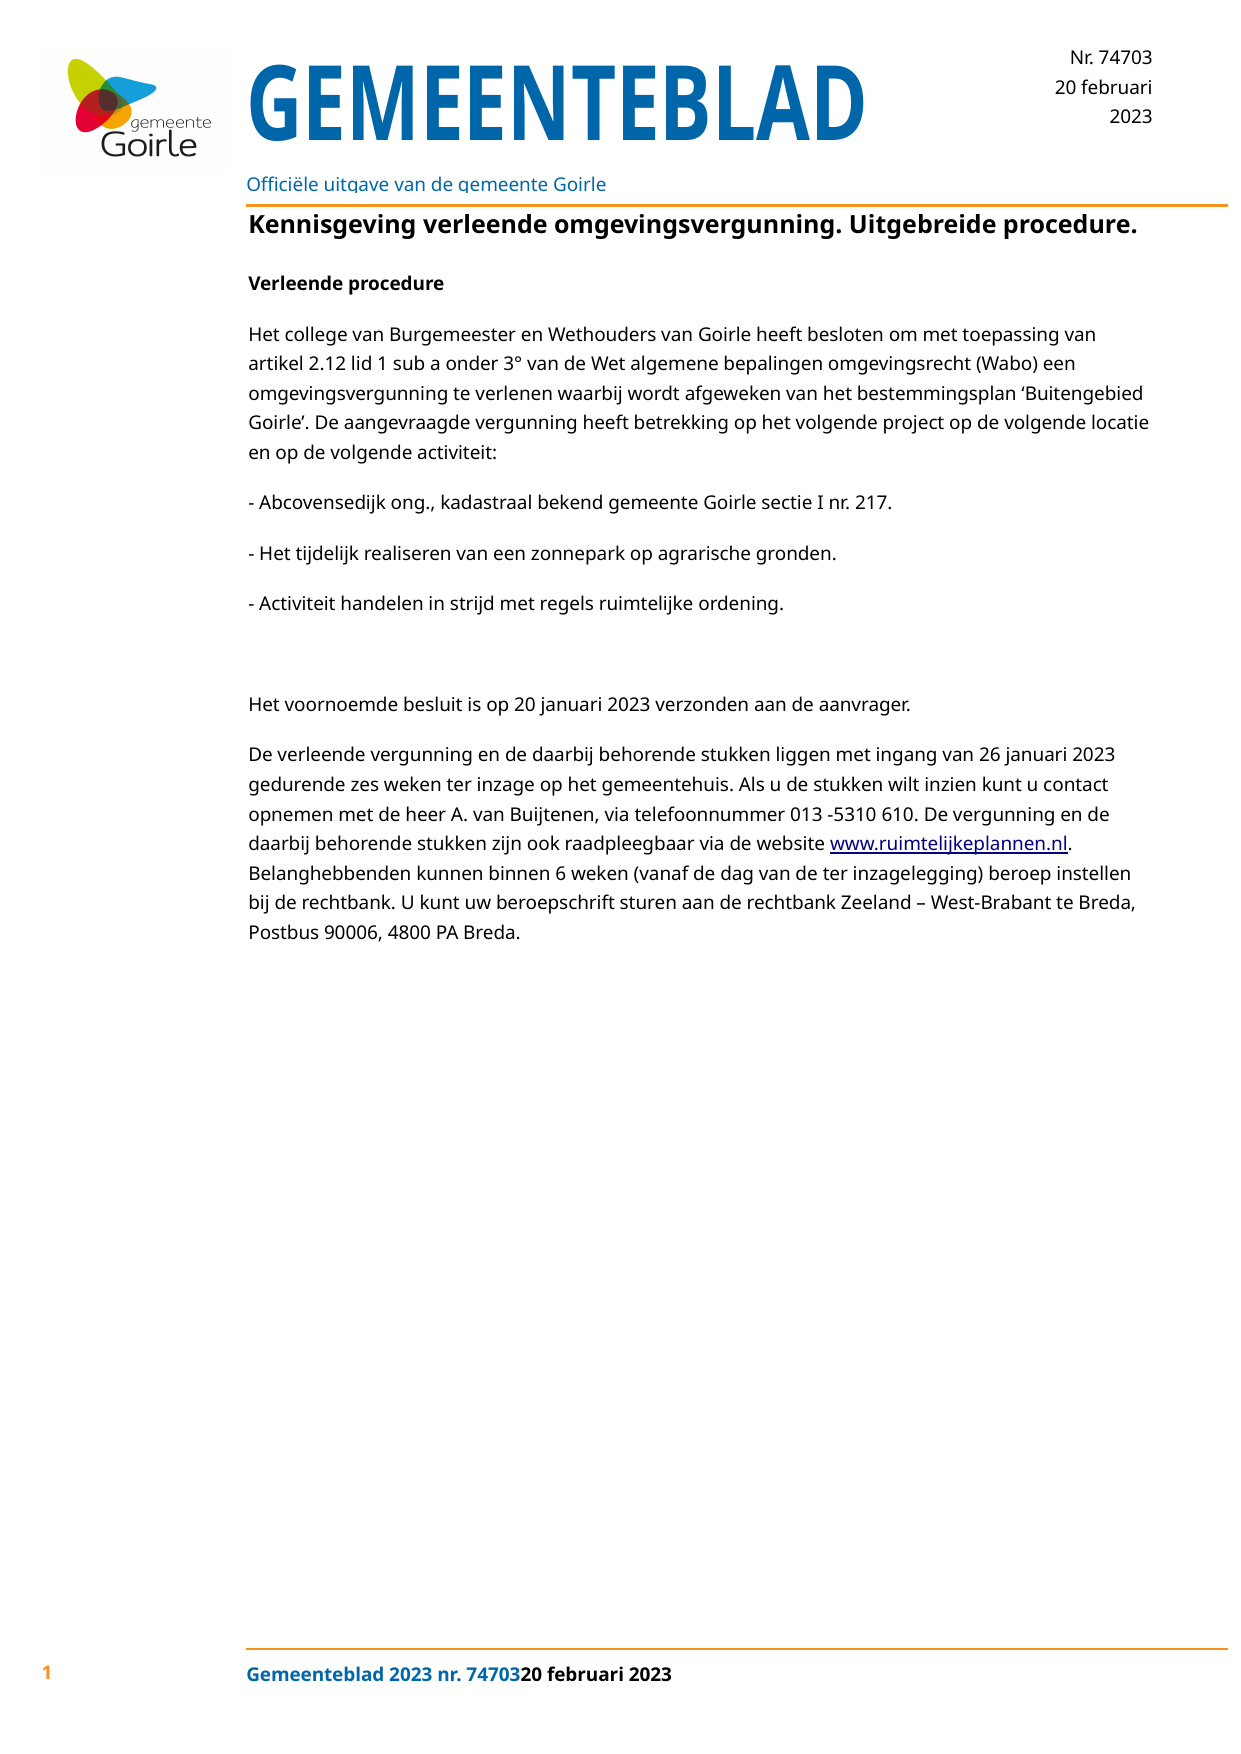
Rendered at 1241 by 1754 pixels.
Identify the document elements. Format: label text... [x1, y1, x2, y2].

picture [41, 47, 231, 172]
text - Activiteit handelen in strijd met regels ruimtelijke ordening. [248, 590, 1152, 616]
text - Abcovensedijk ong., kadastraal bekend gemeente Goirle sectie I nr. 217. [248, 489, 1152, 515]
text Het voornoemde besluit is op 20 januari 2023 verzonden aan de aanvrager. [248, 691, 1152, 717]
text De verleende vergunning en de daarbij behorende stukken liggen met ingang van 26 januari 2023 gedurende zes weken ter inzage op het gemeentehuis. Als u de stukken wilt inzien kunt u contact opnemen met de heer A. van Buijtenen, via telefoonnummer 013 -5310 610. De vergunning en de daarbij behorende stukken zijn ook raadpleegbaar via de website www.ruimtelijkeplannen.nl. Belanghebbenden kunnen binnen 6 weken (vanaf de dag van de ter inzagelegging) beroep instellen bij de rechtbank. U kunt uw beroepschrift sturen aan de rechtbank Zeeland – West-Brabant te Breda, Postbus 90006, 4800 PA Breda. [248, 742, 1152, 945]
text Kennisgeving verleende omgevingsvergunning. Uitgebreide procedure. [248, 207, 1152, 241]
text Verleende procedure [248, 270, 1152, 296]
text - Het tijdelijk realiseren van een zonnepark op agrarische gronden. [248, 540, 1152, 566]
text Het college van Burgemeester en Wethouders van Goirle heeft besloten om met toepassing van artikel 2.12 lid 1 sub a onder 3° van de Wet algemene bepalingen omgevingsrecht (Wabo) een omgevingsvergunning te verlenen waarbij wordt afgeweken van het bestemmingsplan ‘Buitengebied Goirle’. De aangevraagde vergunning heeft betrekking op het volgende project op de volgende locatie en op de volgende activiteit: [248, 321, 1152, 465]
